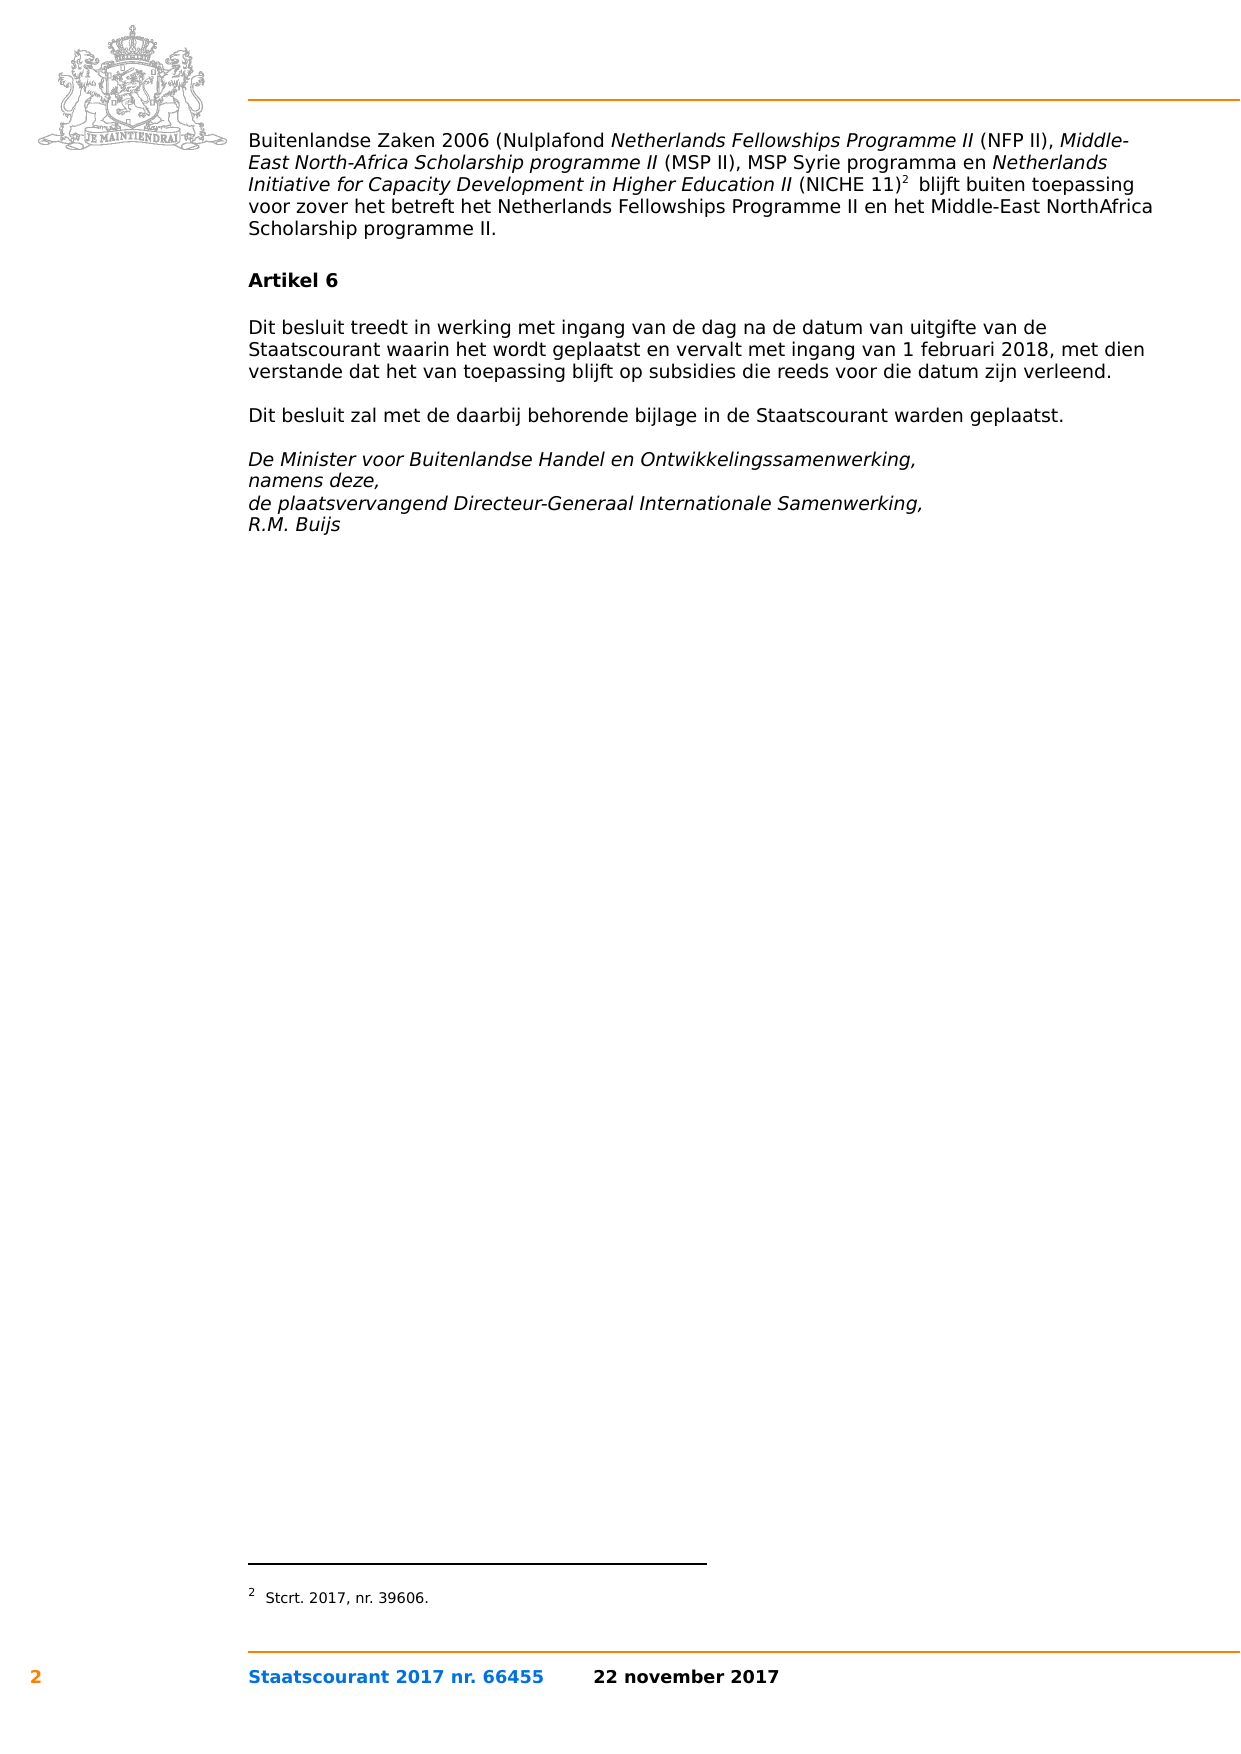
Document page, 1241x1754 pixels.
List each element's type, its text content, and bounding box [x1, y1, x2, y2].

subtitle Artikel 6 [248, 270, 1163, 292]
picture [38, 25, 227, 150]
text Stcrt. 2017, nr. 39606. [248, 1586, 1163, 1608]
text Dit besluit treedt in werking met ingang van de dag na de datum van uitgifte van de Staatscourant waarin het wordt geplaatst en vervalt met ingang van 1 februari 2018, met dien verstande dat het van toepassing blijft op subsidies die reeds voor die datum zijn verleend. [248, 317, 1163, 383]
text Buitenlandse Zaken 2006 (Nulplafond Netherlands Fellowships Programme II (NFP II), Middle-East North-Africa Scholarship programme II (MSP II), MSP Syrie programma en Netherlands Initiative for Capacity Development in Higher Education II (NICHE 11) blijft buiten toepassing voor zover het betreft het Netherlands Fellowships Programme II en het Middle-East North­Africa Scholarship programme II. [248, 130, 1163, 240]
text De Minister voor Buitenlandse Handel en Ontwikkelingssamenwerking, namens deze, de plaatsvervangend Directeur-Generaal Internationale Samenwerking, R.M. Buijs [248, 448, 1163, 536]
text Dit besluit zal met de daarbij behorende bijlage in de Staatscourant warden geplaatst. [248, 404, 1163, 427]
